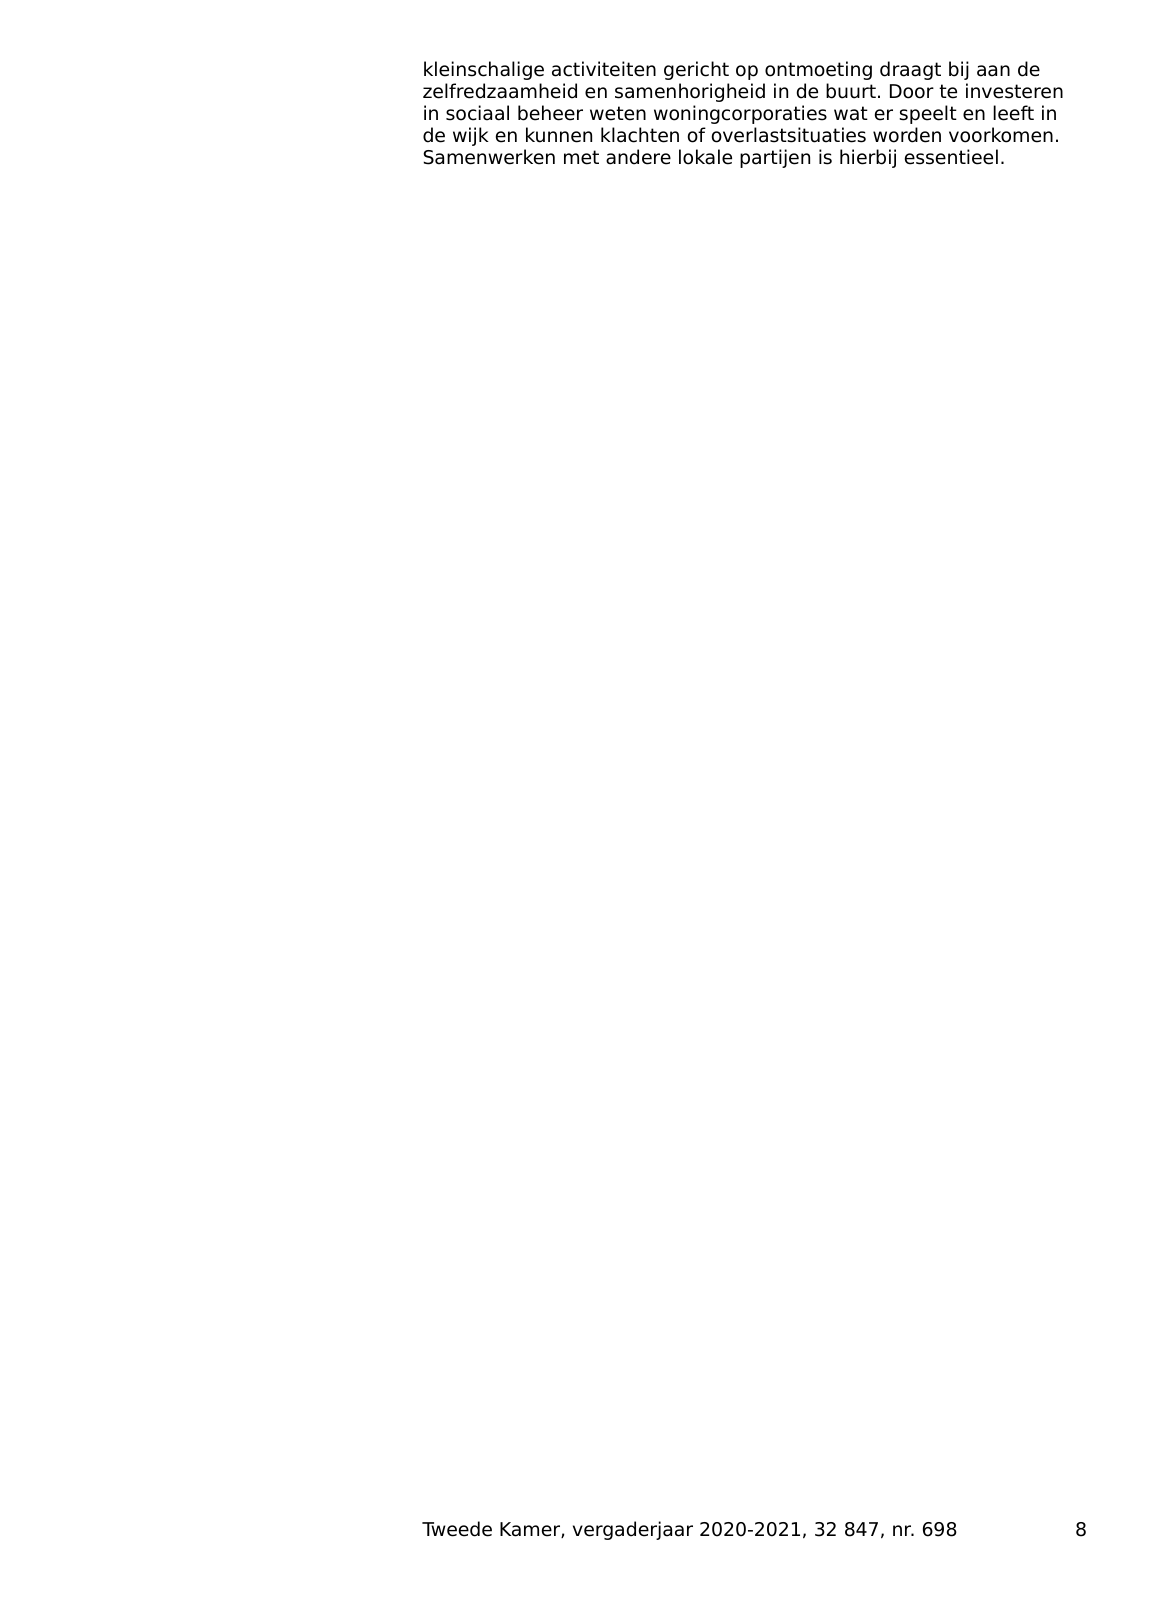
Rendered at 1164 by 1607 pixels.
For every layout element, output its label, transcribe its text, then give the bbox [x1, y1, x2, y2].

text kleinschalige activiteiten gericht op ontmoeting draagt bij aan de zelfredzaamheid en samenhorigheid in de buurt. Door te investeren in sociaal beheer weten woningcorporaties wat er speelt en leeft in de wijk en kunnen klachten of overlastsituaties worden voorkomen. Samenwerken met andere lokale partijen is hierbij essentieel. [422, 59, 1087, 169]
